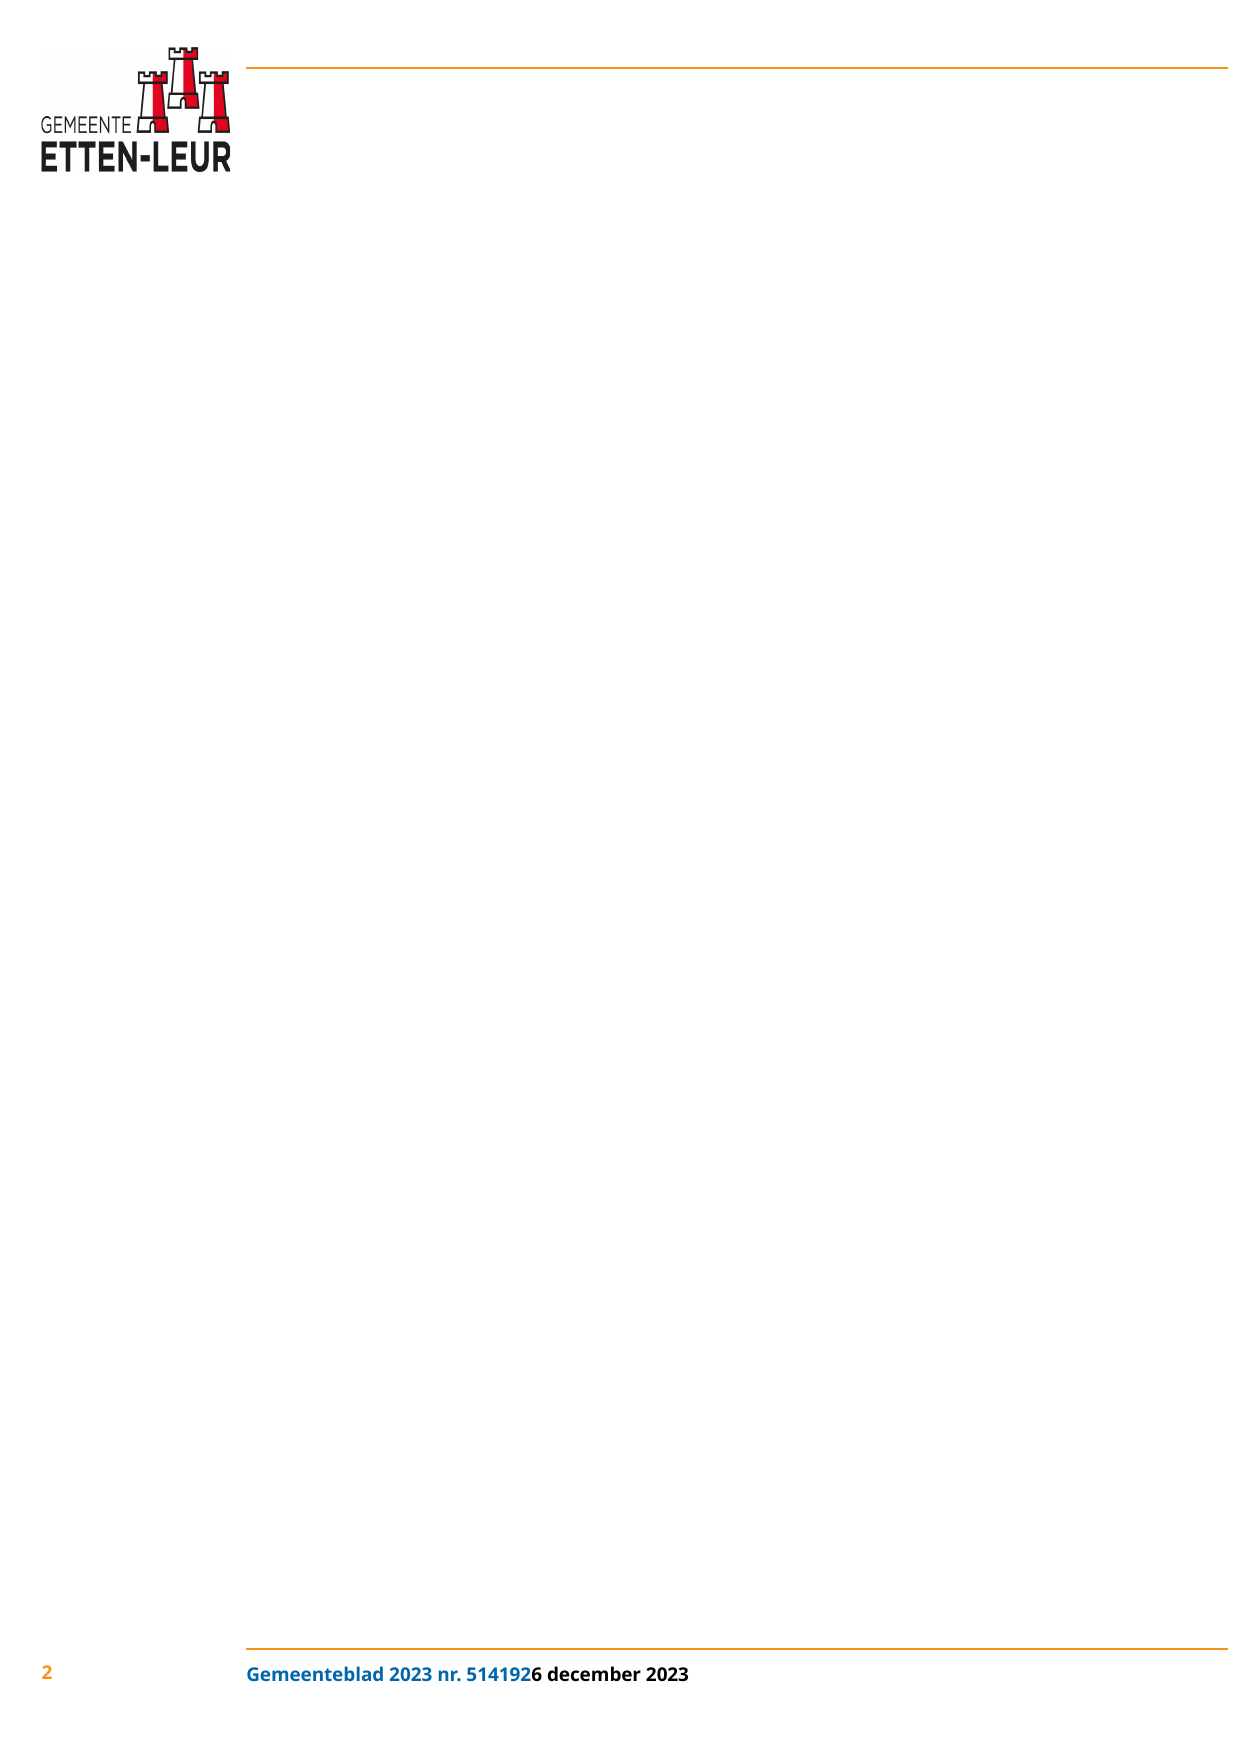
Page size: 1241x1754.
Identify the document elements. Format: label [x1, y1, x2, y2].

picture [41, 47, 231, 172]
